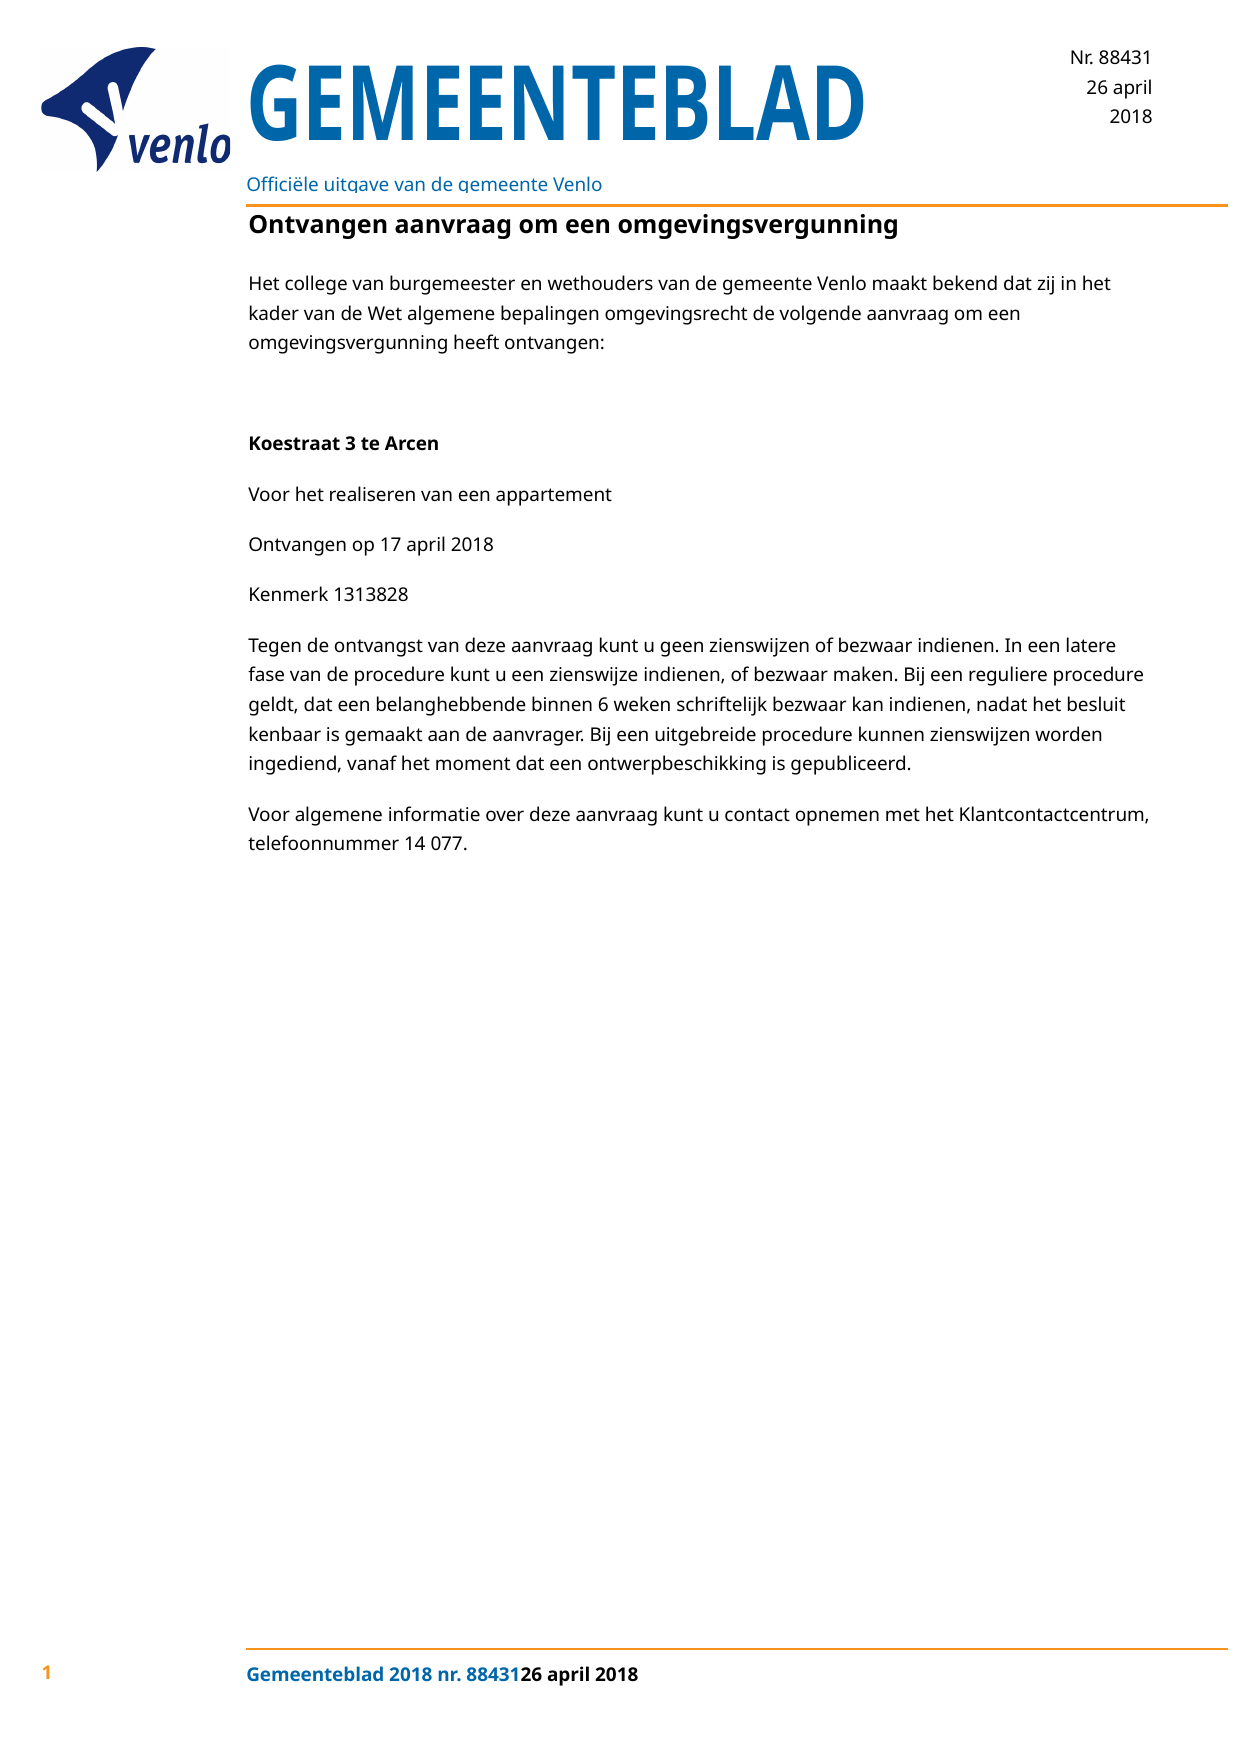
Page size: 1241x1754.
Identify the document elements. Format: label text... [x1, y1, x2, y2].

text Ontvangen aanvraag om een omgevingsvergunning [248, 207, 1152, 241]
text Het college van burgemeester en wethouders van de gemeente Venlo maakt bekend dat zij in het kader van de Wet algemene bepalingen omgevingsrecht de volgende aanvraag om een omgevingsvergunning heeft ontvangen: [248, 270, 1152, 355]
text Koestraat 3 te Arcen [248, 430, 1152, 456]
picture [41, 47, 231, 172]
text Kenmerk 1313828 [248, 582, 1152, 607]
text Voor het realiseren van een appartement [248, 481, 1152, 506]
text Ontvangen op 17 april 2018 [248, 531, 1152, 557]
text Tegen de ontvangst van deze aanvraag kunt u geen zienswijzen of bezwaar indienen. In een latere fase van de procedure kunt u een zienswijze indienen, of bezwaar maken. Bij een reguliere procedure geldt, dat een belanghebbende binnen 6 weken schriftelijk bezwaar kan indienen, nadat het besluit kenbaar is gemaakt aan de aanvrager. Bij een uitgebreide procedure kunnen zienswijzen worden ingediend, vanaf het moment dat een ontwerpbeschikking is gepubliceerd. [248, 632, 1152, 776]
text Voor algemene informatie over deze aanvraag kunt u contact opnemen met het Klantcontactcentrum, telefoonnummer 14 077. [248, 801, 1152, 856]
